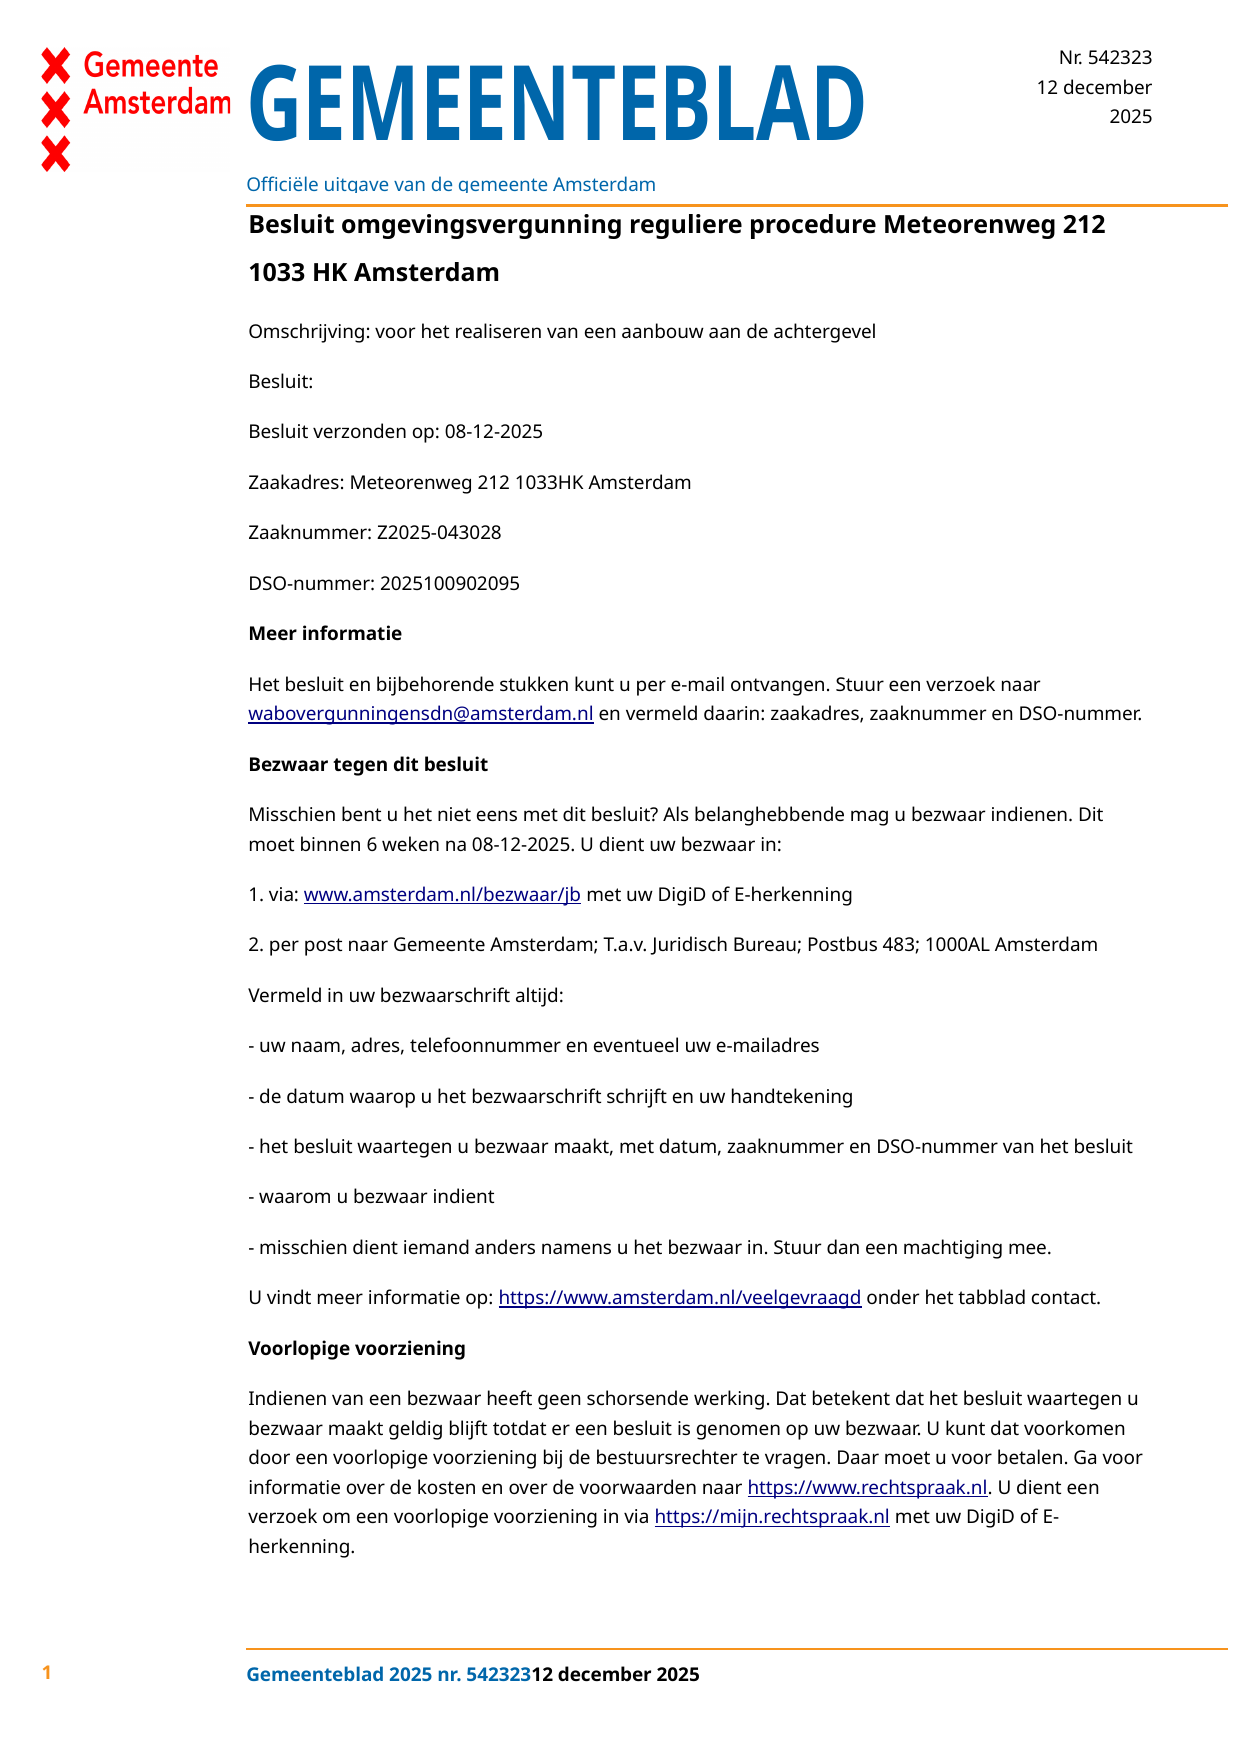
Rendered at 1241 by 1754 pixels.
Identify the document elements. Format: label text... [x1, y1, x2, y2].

text Indienen van een bezwaar heeft geen schorsende werking. Dat betekent dat het besluit waartegen u bezwaar maakt geldig blijft totdat er een besluit is genomen op uw bezwaar. U kunt dat voorkomen door een voorlopige voorziening bij de bestuursrechter te vragen. Daar moet u voor betalen. Ga voor informatie over de kosten en over de voorwaarden naar https://www.rechtspraak.nl. U dient een verzoek om een voorlopige voorziening in via https://mijn.rechtspraak.nl met uw DigiD of E-herkenning. [248, 1385, 1152, 1559]
text U vindt meer informatie op: https://www.amsterdam.nl/veelgevraagd onder het tabblad contact. [248, 1284, 1152, 1310]
text DSO-nummer: 2025100902095 [248, 570, 1152, 596]
text Besluit verzonden op: 08-12-2025 [248, 419, 1152, 444]
text Zaaknummer: Z2025-043028 [248, 519, 1152, 545]
text Meer informatie [248, 620, 1152, 646]
text - de datum waarop u het bezwaarschrift schrijft en uw handtekening [248, 1083, 1152, 1109]
text - het besluit waartegen u bezwaar maakt, met datum, zaaknummer en DSO-nummer van het besluit [248, 1133, 1152, 1159]
text Voorlopige voorziening [248, 1335, 1152, 1361]
text Besluit: [248, 368, 1152, 394]
text Zaakadres: Meteorenweg 212 1033HK Amsterdam [248, 469, 1152, 495]
text - waarom u bezwaar indient [248, 1184, 1152, 1209]
text Besluit omgevingsvergunning reguliere procedure Meteorenweg 212 1033 HK Amsterdam [248, 207, 1152, 288]
text Het besluit en bijbehorende stukken kunt u per e-mail ontvangen. Stuur een verzoek naar wabovergunningensdn@amsterdam.nl en vermeld daarin: zaakadres, zaaknummer en DSO-nummer. [248, 671, 1152, 726]
text Bezwaar tegen dit besluit [248, 751, 1152, 777]
text 2. per post naar Gemeente Amsterdam; T.a.v. Juridisch Bureau; Postbus 483; 1000AL Amsterdam [248, 932, 1152, 957]
text 1. via: www.amsterdam.nl/bezwaar/jb met uw DigiD of E-herkenning [248, 881, 1152, 907]
text Misschien bent u het niet eens met dit besluit? Als belanghebbende mag u bezwaar indienen. Dit moet binnen 6 weken na 08-12-2025. U dient uw bezwaar in: [248, 801, 1152, 857]
text - uw naam, adres, telefoonnummer en eventueel uw e-mailadres [248, 1032, 1152, 1058]
picture [41, 47, 231, 172]
text - misschien dient iemand anders namens u het bezwaar in. Stuur dan een machtiging mee. [248, 1234, 1152, 1260]
text Omschrijving: voor het realiseren van een aanbouw aan de achtergevel [248, 318, 1152, 344]
text Vermeld in uw bezwaarschrift altijd: [248, 982, 1152, 1008]
